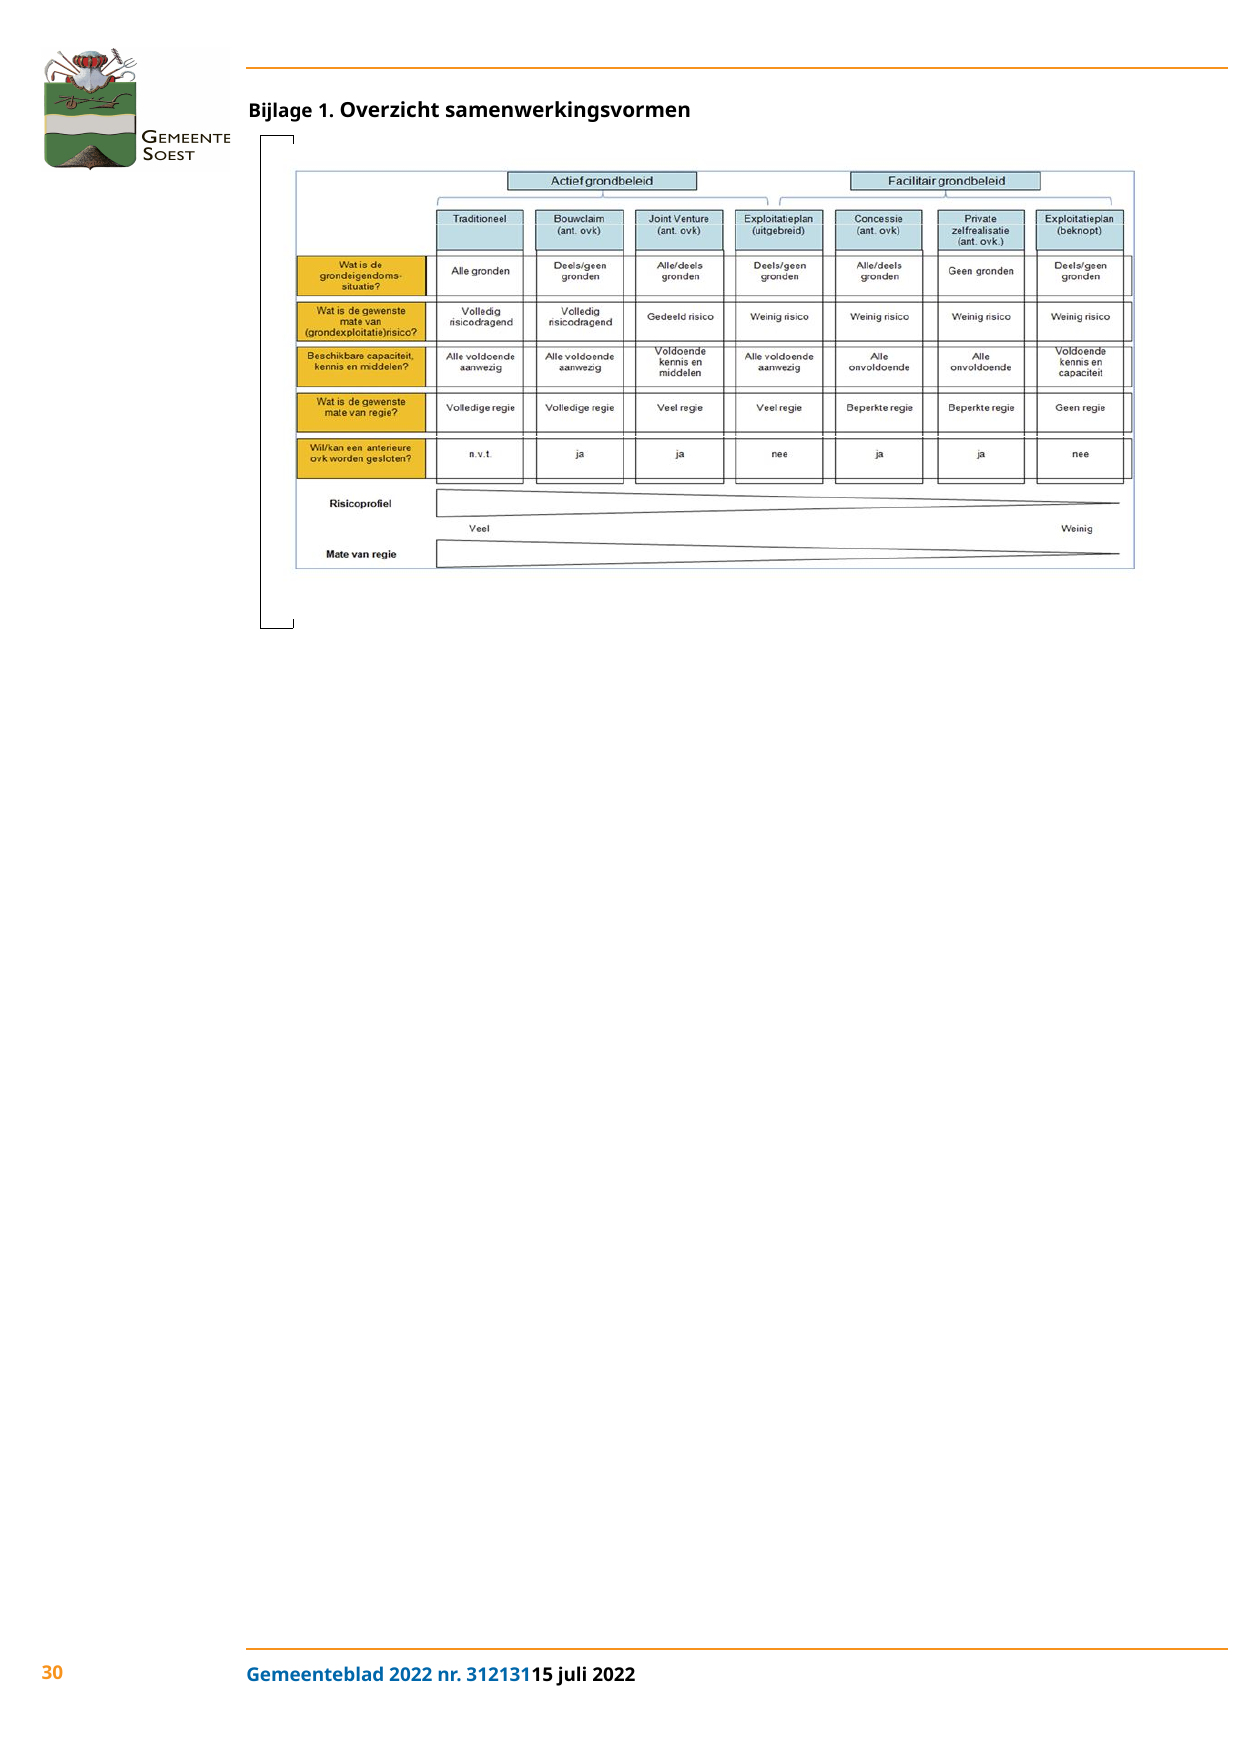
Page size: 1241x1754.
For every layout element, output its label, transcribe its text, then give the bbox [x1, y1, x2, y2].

text Bijlage 1. Overzicht samenwerkingsvormen [248, 95, 1152, 123]
picture [268, 144, 1173, 619]
picture [41, 47, 231, 172]
